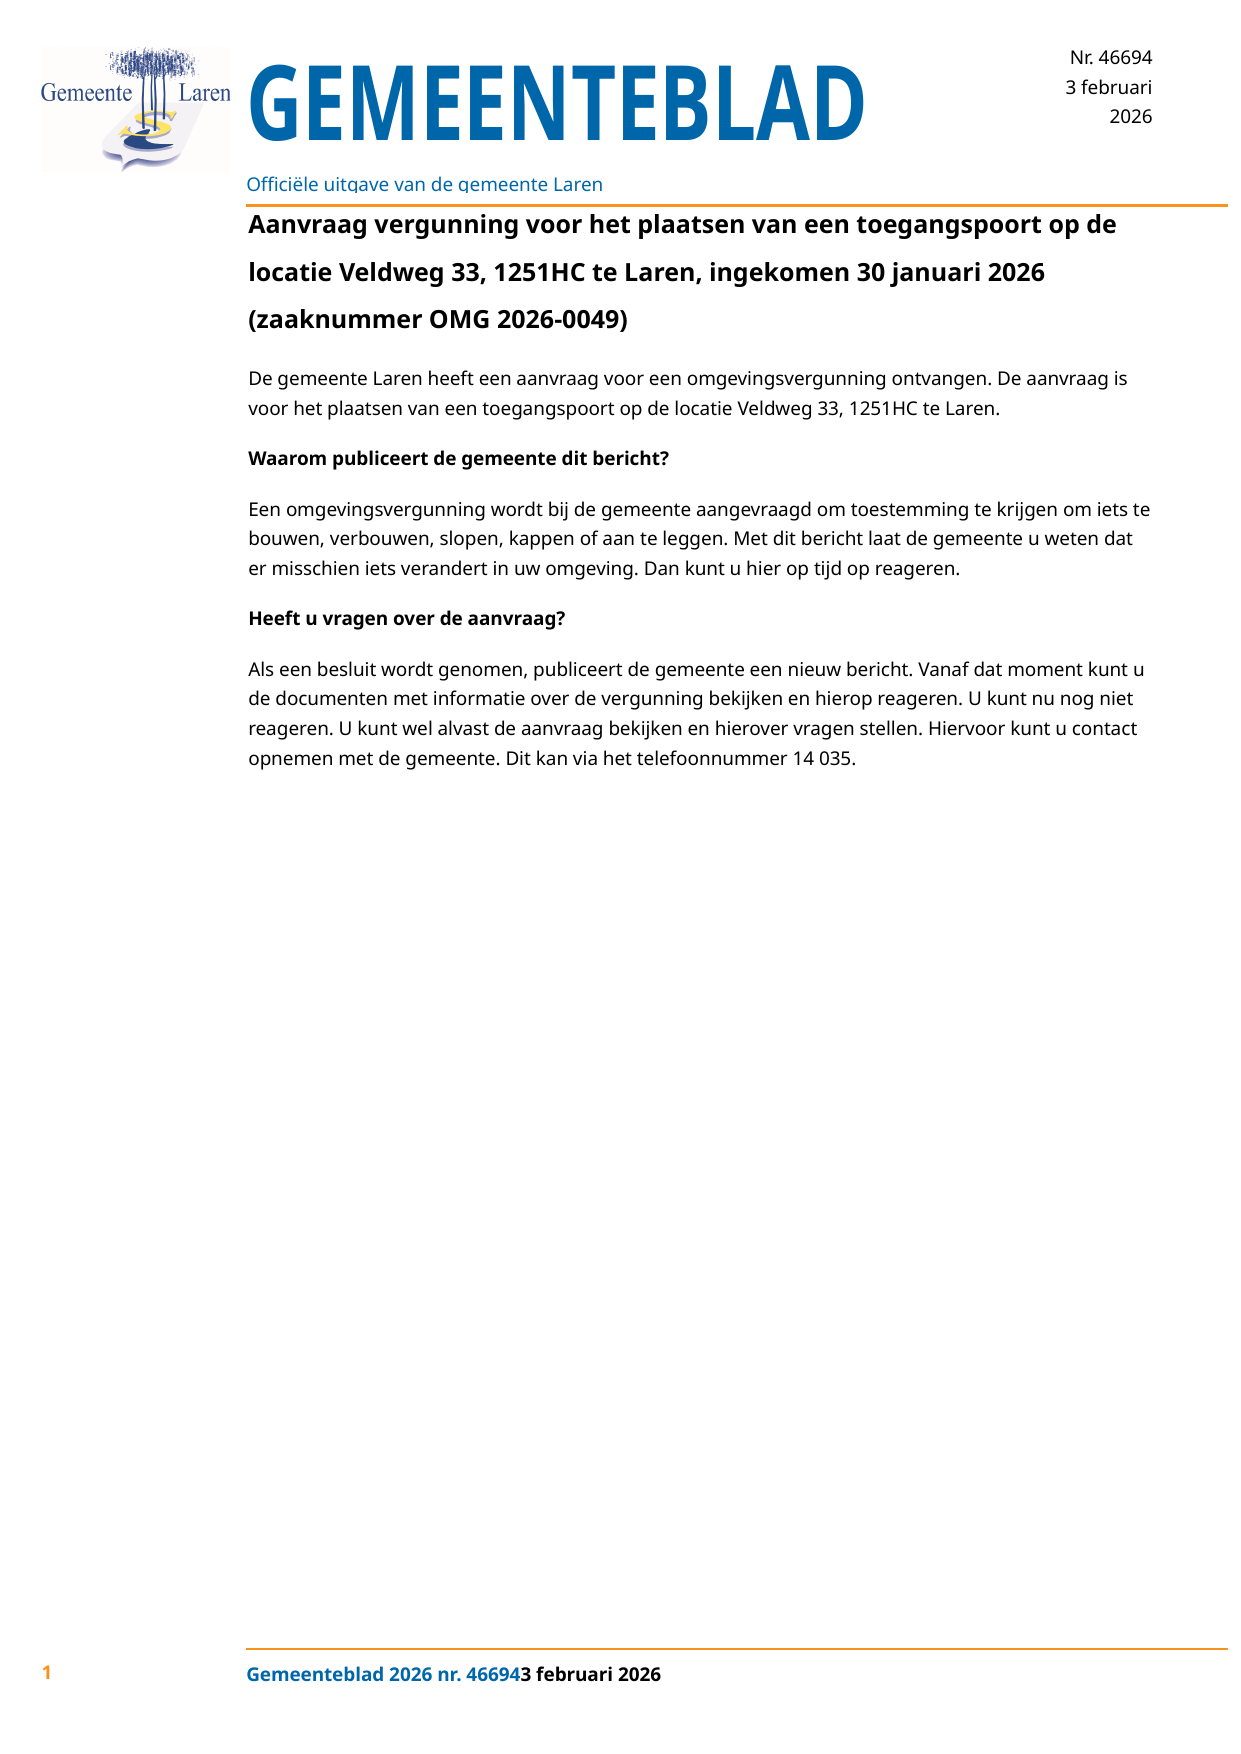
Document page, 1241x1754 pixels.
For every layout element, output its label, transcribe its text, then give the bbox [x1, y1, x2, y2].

text Aanvraag vergunning voor het plaatsen van een toegangspoort op de locatie Veldweg 33, 1251HC te Laren, ingekomen 30 januari 2026 (zaaknummer OMG 2026-0049) [248, 207, 1152, 336]
text Waarom publiceert de gemeente dit bericht? [248, 446, 1152, 471]
picture [41, 47, 231, 172]
text Als een besluit wordt genomen, publiceert de gemeente een nieuw bericht. Vanaf dat moment kunt u de documenten met informatie over de vergunning bekijken en hierop reageren. U kunt nu nog niet reageren. U kunt wel alvast de aanvraag bekijken en hierover vragen stellen. Hiervoor kunt u contact opnemen met de gemeente. Dit kan via het telefoonnummer 14 035. [248, 656, 1152, 770]
text De gemeente Laren heeft een aanvraag voor een omgevingsvergunning ontvangen. De aanvraag is voor het plaatsen van een toegangspoort op de locatie Veldweg 33, 1251HC te Laren. [248, 366, 1152, 421]
text Heeft u vragen over de aanvraag? [248, 606, 1152, 631]
text Een omgevingsvergunning wordt bij de gemeente aangevraagd om toestemming te krijgen om iets te bouwen, verbouwen, slopen, kappen of aan te leggen. Met dit bericht laat de gemeente u weten dat er misschien iets verandert in uw omgeving. Dan kunt u hier op tijd op reageren. [248, 496, 1152, 581]
